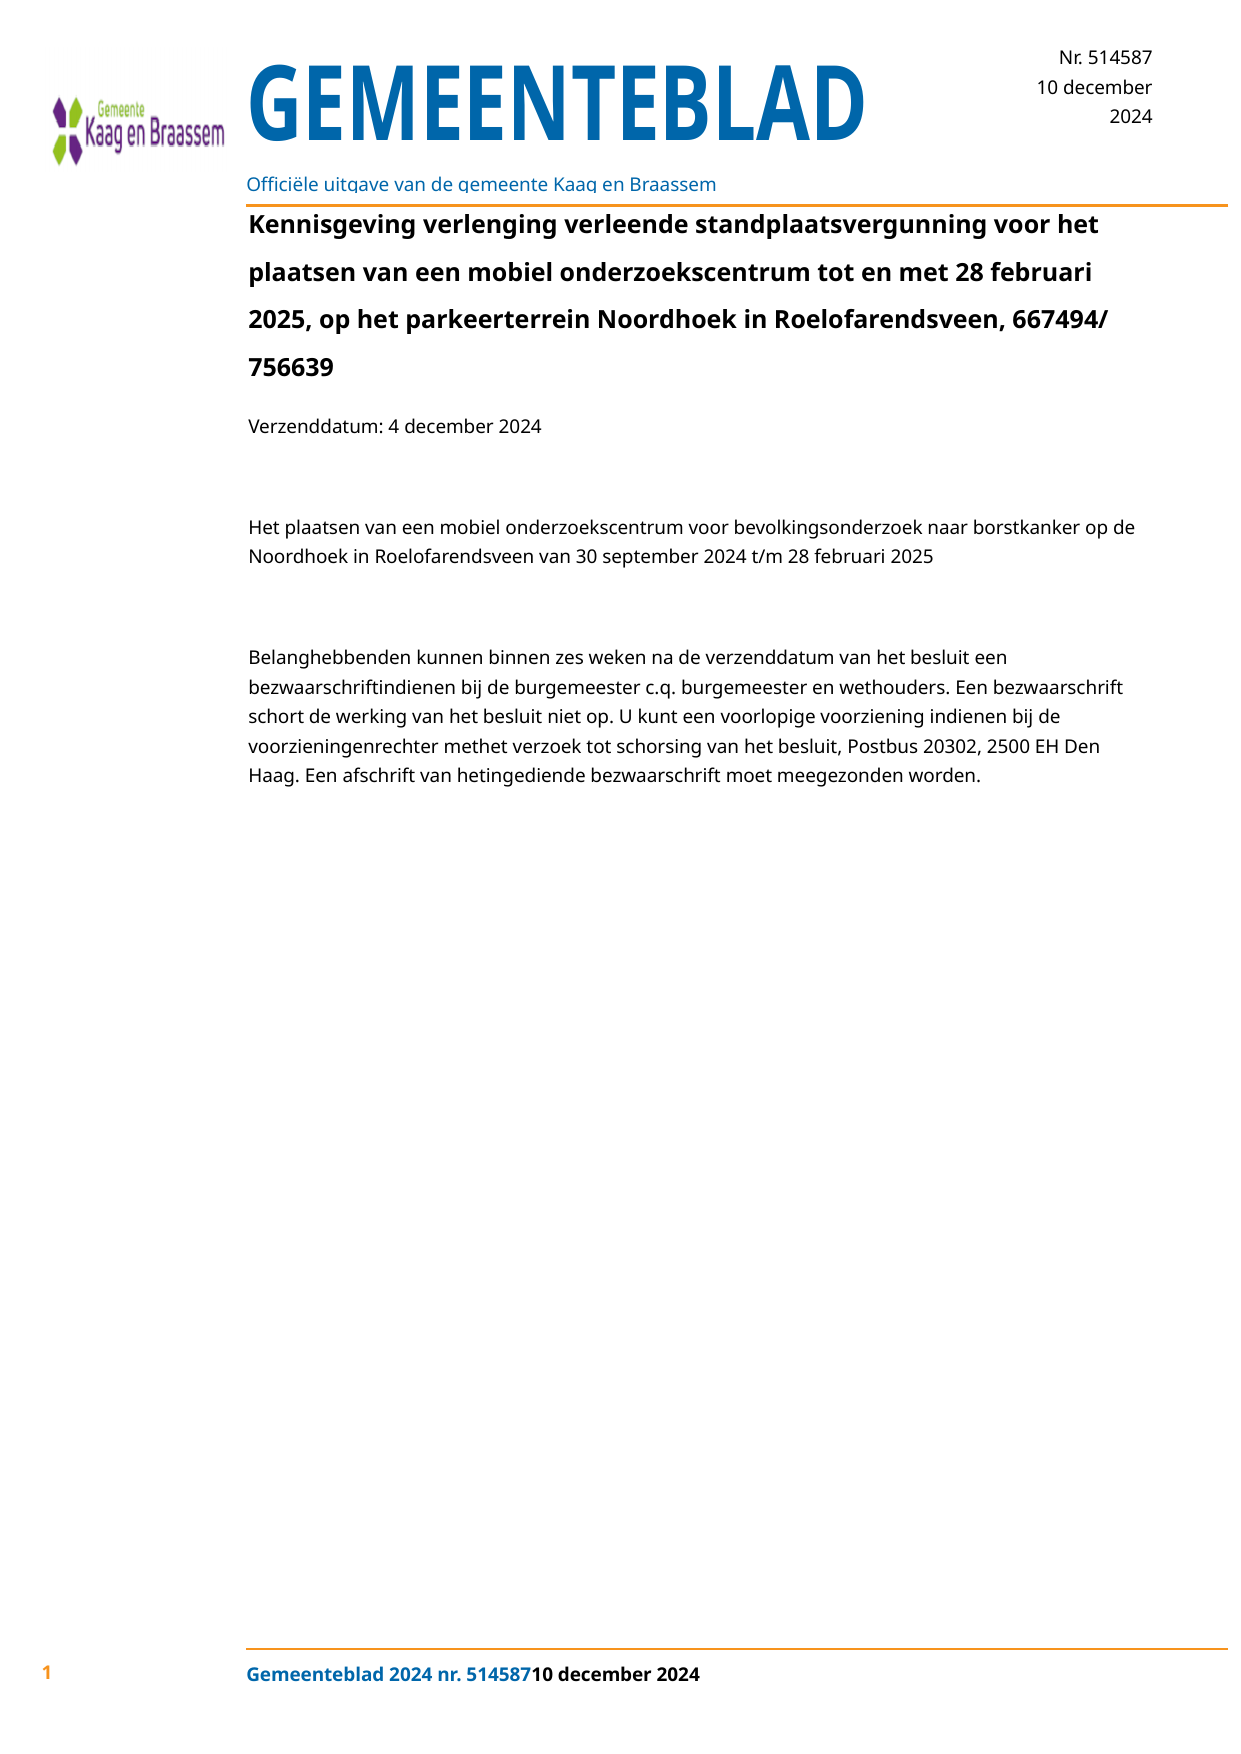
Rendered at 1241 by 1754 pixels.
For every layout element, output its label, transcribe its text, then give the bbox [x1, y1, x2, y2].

text Belanghebbenden kunnen binnen zes weken na de verzenddatum van het besluit een bezwaarschriftindienen bij de burgemeester c.q. burgemeester en wethouders. Een bezwaarschrift schort de werking van het besluit niet op. U kunt een voorlopige voorziening indienen bij de voorzieningenrechter methet verzoek tot schorsing van het besluit, Postbus 20302, 2500 EH Den Haag. Een afschrift van hetingediende bezwaarschrift moet meegezonden worden. [248, 644, 1152, 788]
text Kennisgeving verlenging verleende standplaatsvergunning voor het plaatsen van een mobiel onderzoekscentrum tot en met 28 februari 2025, op het parkeerterrein Noordhoek in Roelofarendsveen, 667494/ 756639 [248, 207, 1152, 384]
text Het plaatsen van een mobiel onderzoekscentrum voor bevolkingsonderzoek naar borstkanker op de Noordhoek in Roelofarendsveen van 30 september 2024 t/m 28 februari 2025 [248, 514, 1152, 569]
text Verzenddatum: 4 december 2024 [248, 413, 1152, 439]
picture [41, 47, 231, 172]
